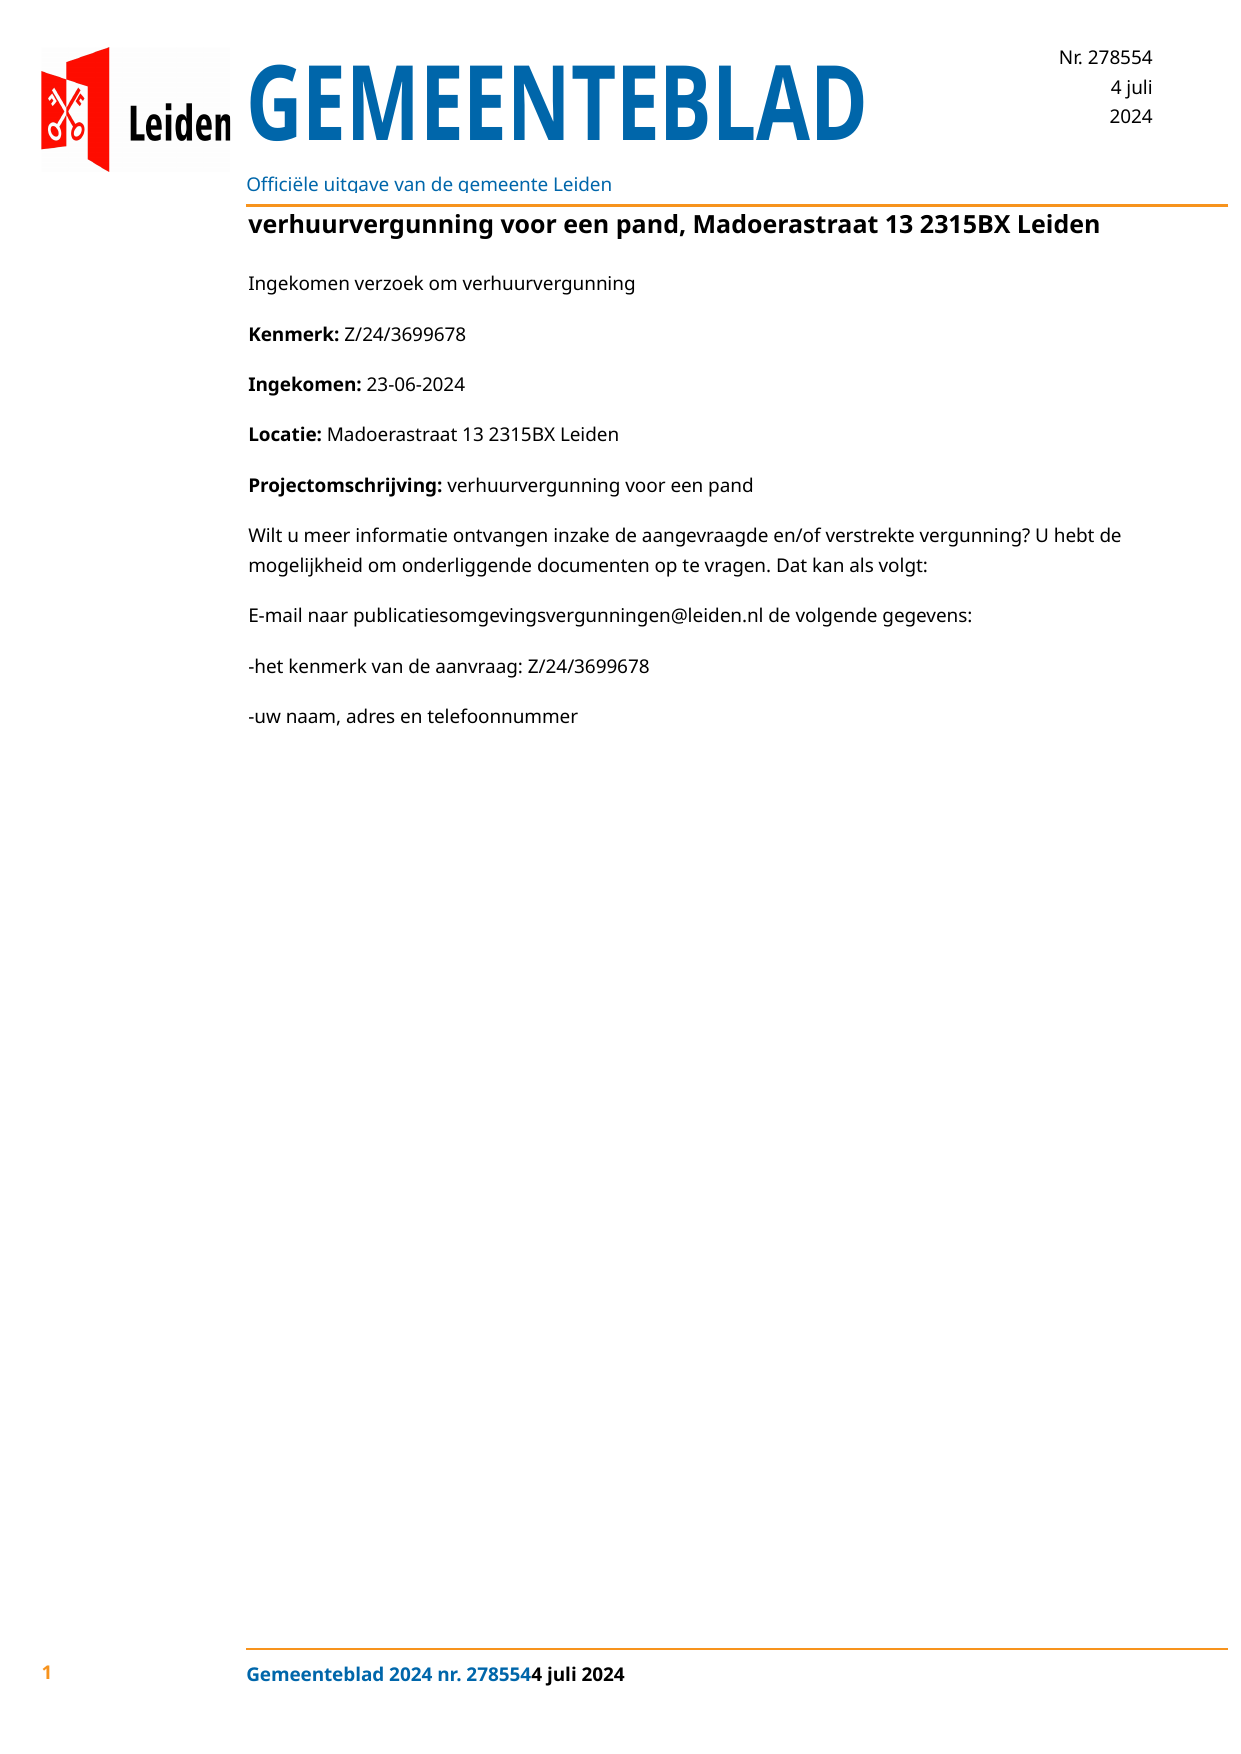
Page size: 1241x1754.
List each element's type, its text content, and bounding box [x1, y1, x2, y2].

text -uw naam, adres en telefoonnummer [248, 703, 1152, 729]
text -het kenmerk van de aanvraag: Z/24/3699678 [248, 653, 1152, 678]
text Wilt u meer informatie ontvangen inzake de aangevraagde en/of verstrekte vergunning? U hebt de mogelijkheid om onderliggende documenten op te vragen. Dat kan als volgt: [248, 522, 1152, 578]
text E-mail naar publicatiesomgevingsvergunningen@leiden.nl de volgende gegevens: [248, 602, 1152, 628]
text Kenmerk: Z/24/3699678 [248, 321, 1152, 346]
text Ingekomen verzoek om verhuurvergunning [248, 270, 1152, 296]
text verhuurvergunning voor een pand, Madoerastraat 13 2315BX Leiden [248, 207, 1152, 241]
text Projectomschrijving: verhuurvergunning voor een pand [248, 472, 1152, 498]
text Ingekomen: 23-06-2024 [248, 371, 1152, 397]
text Locatie: Madoerastraat 13 2315BX Leiden [248, 422, 1152, 447]
picture [41, 47, 231, 172]
